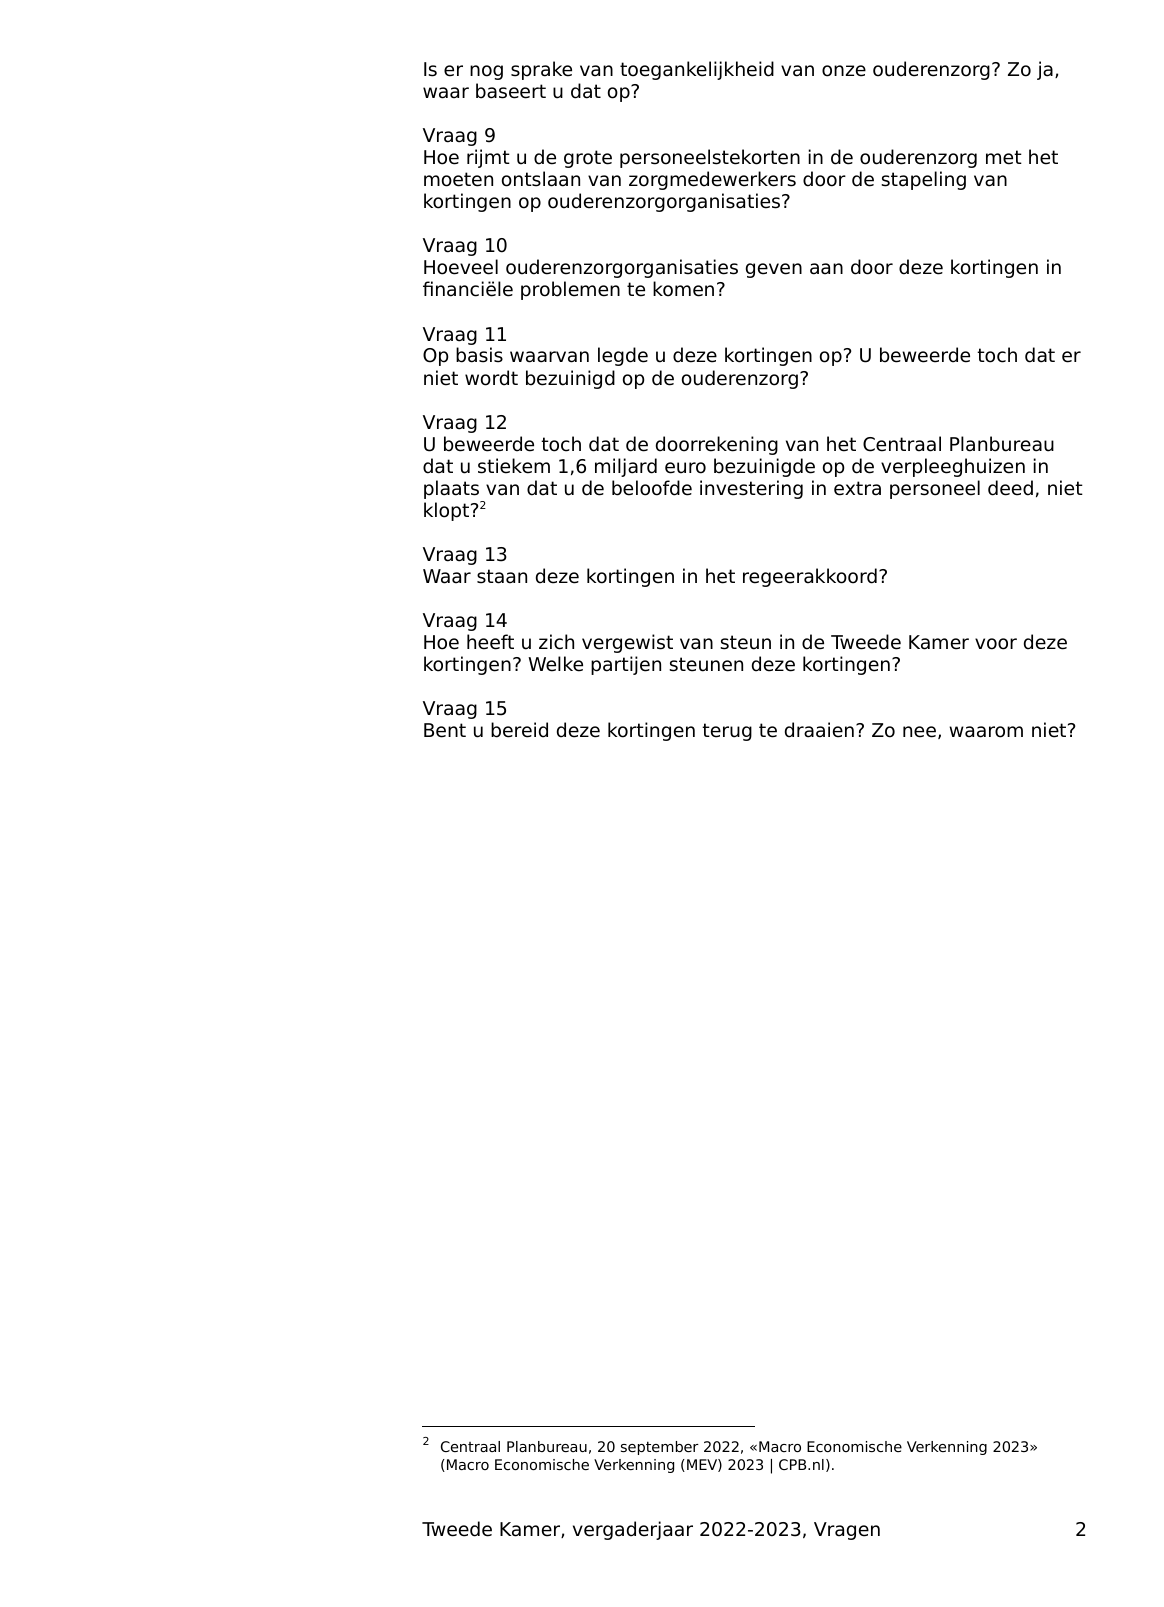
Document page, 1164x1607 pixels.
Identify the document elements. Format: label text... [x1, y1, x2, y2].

text Vraag 15 [422, 698, 1087, 720]
text Waar staan deze kortingen in het regeerakkoord? [422, 566, 1087, 588]
text Centraal Planbureau, 20 september 2022, «Macro Economische Verkenning 2023» (Macro Economische Verkenning (MEV) 2023 | CPB.nl). [422, 1435, 1087, 1474]
text Is er nog sprake van toegankelijkheid van onze ouderenzorg? Zo ja, waar baseert u dat op? [422, 59, 1087, 103]
text Vraag 14 [422, 610, 1087, 632]
text Hoeveel ouderenzorgorganisaties geven aan door deze kortingen in financiële problemen te komen? [422, 257, 1087, 301]
text Vraag 9 [422, 125, 1087, 147]
text Vraag 13 [422, 544, 1087, 566]
text Hoe heeft u zich vergewist van steun in de Tweede Kamer voor deze kortingen? Welke partijen steunen deze kortingen? [422, 632, 1087, 676]
text Vraag 11 [422, 323, 1087, 345]
text U beweerde toch dat de doorrekening van het Centraal Planbureau dat u stiekem 1,6 miljard euro bezuinigde op de verpleeghuizen in plaats van dat u de beloofde investering in extra personeel deed, niet klopt? [422, 433, 1087, 521]
text Vraag 10 [422, 235, 1087, 257]
text Bent u bereid deze kortingen terug te draaien? Zo nee, waarom niet? [422, 720, 1087, 742]
text Vraag 12 [422, 412, 1087, 433]
text Hoe rijmt u de grote personeelstekorten in de ouderenzorg met het moeten ontslaan van zorgmedewerkers door de stapeling van kortingen op ouderenzorgorganisaties? [422, 147, 1087, 213]
text Op basis waarvan legde u deze kortingen op? U beweerde toch dat er niet wordt bezuinigd op de ouderenzorg? [422, 345, 1087, 389]
